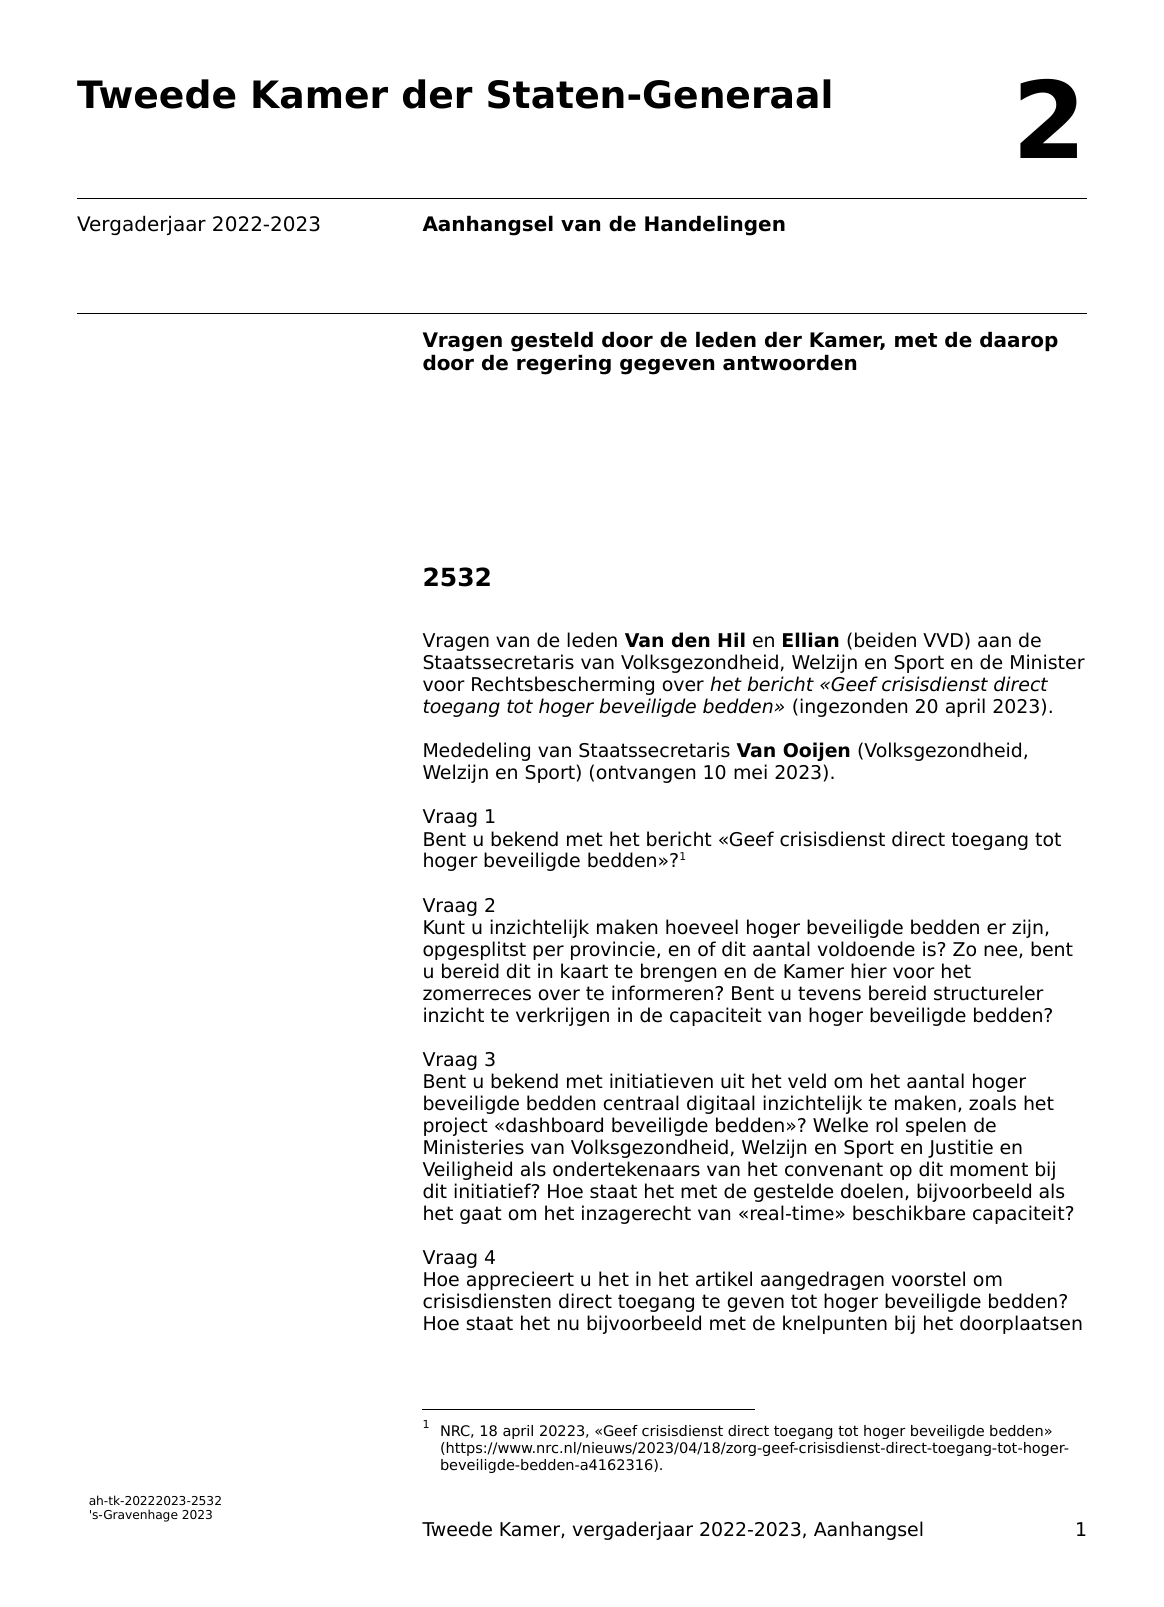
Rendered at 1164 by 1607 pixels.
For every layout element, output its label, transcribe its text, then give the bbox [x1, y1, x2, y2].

text NRC, 18 april 20223, «Geef crisisdienst direct toegang tot hoger beveiligde bedden» (https://www.nrc.nl/nieuws/2023/04/18/zorg-geef-crisisdienst-direct-toegang-tot-hoger-beveiligde-bedden-a4162316). [422, 1418, 1087, 1474]
text Mededeling van Staatssecretaris Van Ooijen (Volksgezondheid, Welzijn en Sport) (ontvangen 10 mei 2023). [422, 740, 1087, 784]
table_header Tweede Kamer der Staten-Generaal [77, 59, 886, 198]
text Bent u bekend met het bericht «Geef crisisdienst direct toegang tot hoger beveiligde bedden»? [422, 828, 1087, 872]
table_cell [77, 314, 422, 375]
text Bent u bekend met initiatieven uit het veld om het aantal hoger beveiligde bedden centraal digitaal inzichtelijk te maken, zoals het project «dashboard beveiligde bedden»? Welke rol spelen de Ministeries van Volksgezondheid, Welzijn en Sport en Justitie en Veiligheid als ondertekenaars van het convenant op dit moment bij dit initiatief? Hoe staat het met de gestelde doelen, bijvoorbeeld als het gaat om het inzagerecht van «real-time» beschikbare capaciteit? [422, 1071, 1087, 1224]
table_cell Aanhangsel van de Handelingen [422, 199, 1087, 313]
text Hoe apprecieert u het in het artikel aangedragen voorstel om crisisdiensten direct toegang te geven tot hoger beveiligde bedden? Hoe staat het nu bijvoorbeeld met de knelpunten bij het doorplaatsen [422, 1269, 1087, 1334]
text Vragen van de leden Van den Hil en Ellian (beiden VVD) aan de Staatssecretaris van Volksgezondheid, Welzijn en Sport en de Minister voor Rechtsbescherming over het bericht «Geef crisisdienst direct toegang tot hoger beveiligde bedden» (ingezonden 20 april 2023). [422, 630, 1087, 718]
text 2532 [422, 563, 1087, 592]
table_cell Vragen gesteld door de leden der Kamer, met de daarop door de regering gegeven antwoorden [422, 314, 1087, 375]
table_header 2 [886, 59, 1087, 198]
text Vraag 2 [422, 894, 1087, 917]
text Vraag 4 [422, 1247, 1087, 1269]
table_cell Vergaderjaar 2022-2023 [77, 199, 422, 313]
text Kunt u inzichtelijk maken hoeveel hoger beveiligde bedden er zijn, opgesplitst per provincie, en of dit aantal voldoende is? Zo nee, bent u bereid dit in kaart te brengen en de Kamer hier voor het zomerreces over te informeren? Bent u tevens bereid structureler inzicht te verkrijgen in de capaciteit van hoger beveiligde bedden? [422, 917, 1087, 1026]
text Vraag 1 [422, 806, 1087, 828]
text Vraag 3 [422, 1049, 1087, 1071]
text ah-tk-20222023-2532 [88, 1494, 323, 1508]
text 's-Gravenhage 2023 [88, 1508, 323, 1522]
